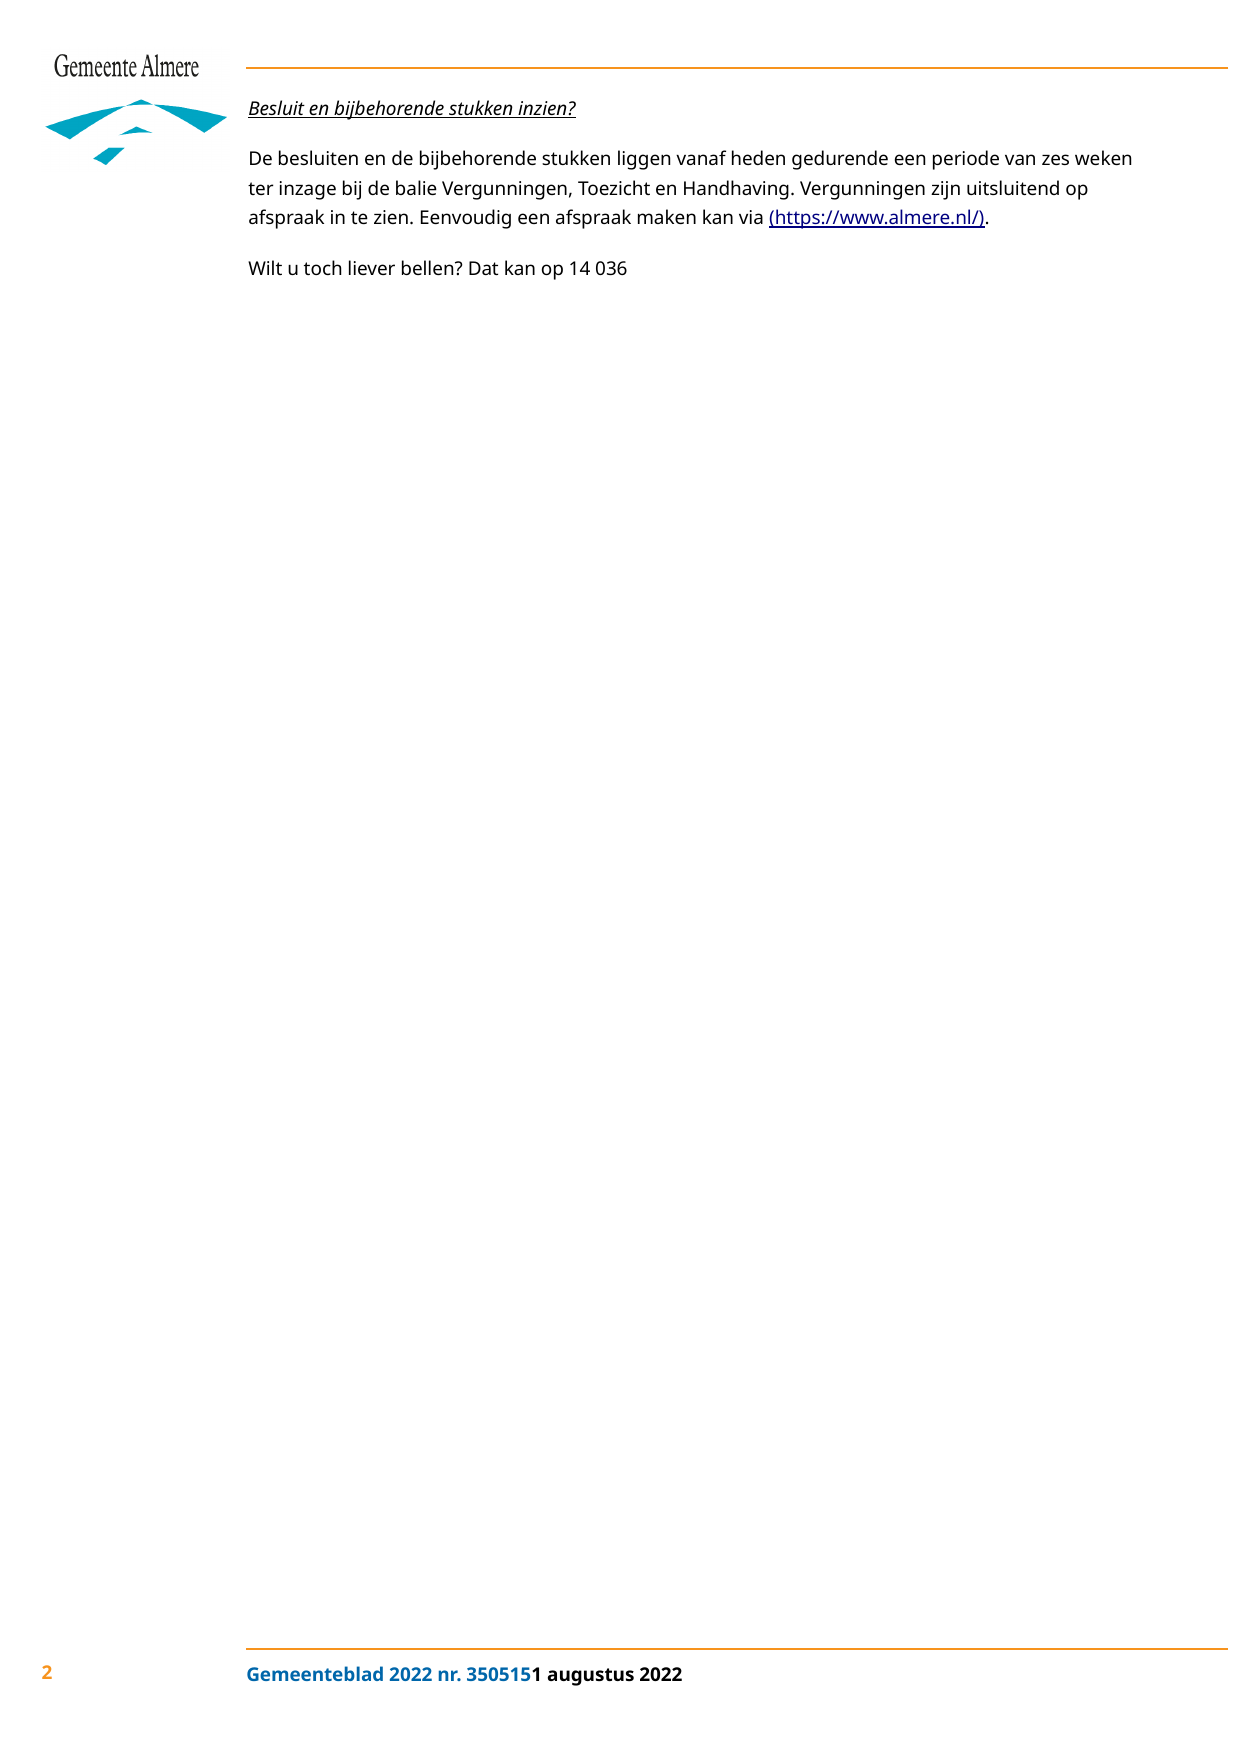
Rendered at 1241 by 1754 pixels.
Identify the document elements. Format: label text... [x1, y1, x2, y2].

text Besluit en bijbehorende stukken inzien? [248, 95, 1152, 121]
picture [41, 47, 231, 172]
text Wilt u toch liever bellen? Dat kan op 14 036 [248, 255, 1152, 281]
text De besluiten en de bijbehorende stukken liggen vanaf heden gedurende een periode van zes weken ter inzage bij de balie Vergunningen, Toezicht en Handhaving. Vergunningen zijn uitsluitend op afspraak in te zien. Eenvoudig een afspraak maken kan via (https://www.almere.nl/). [248, 145, 1152, 230]
